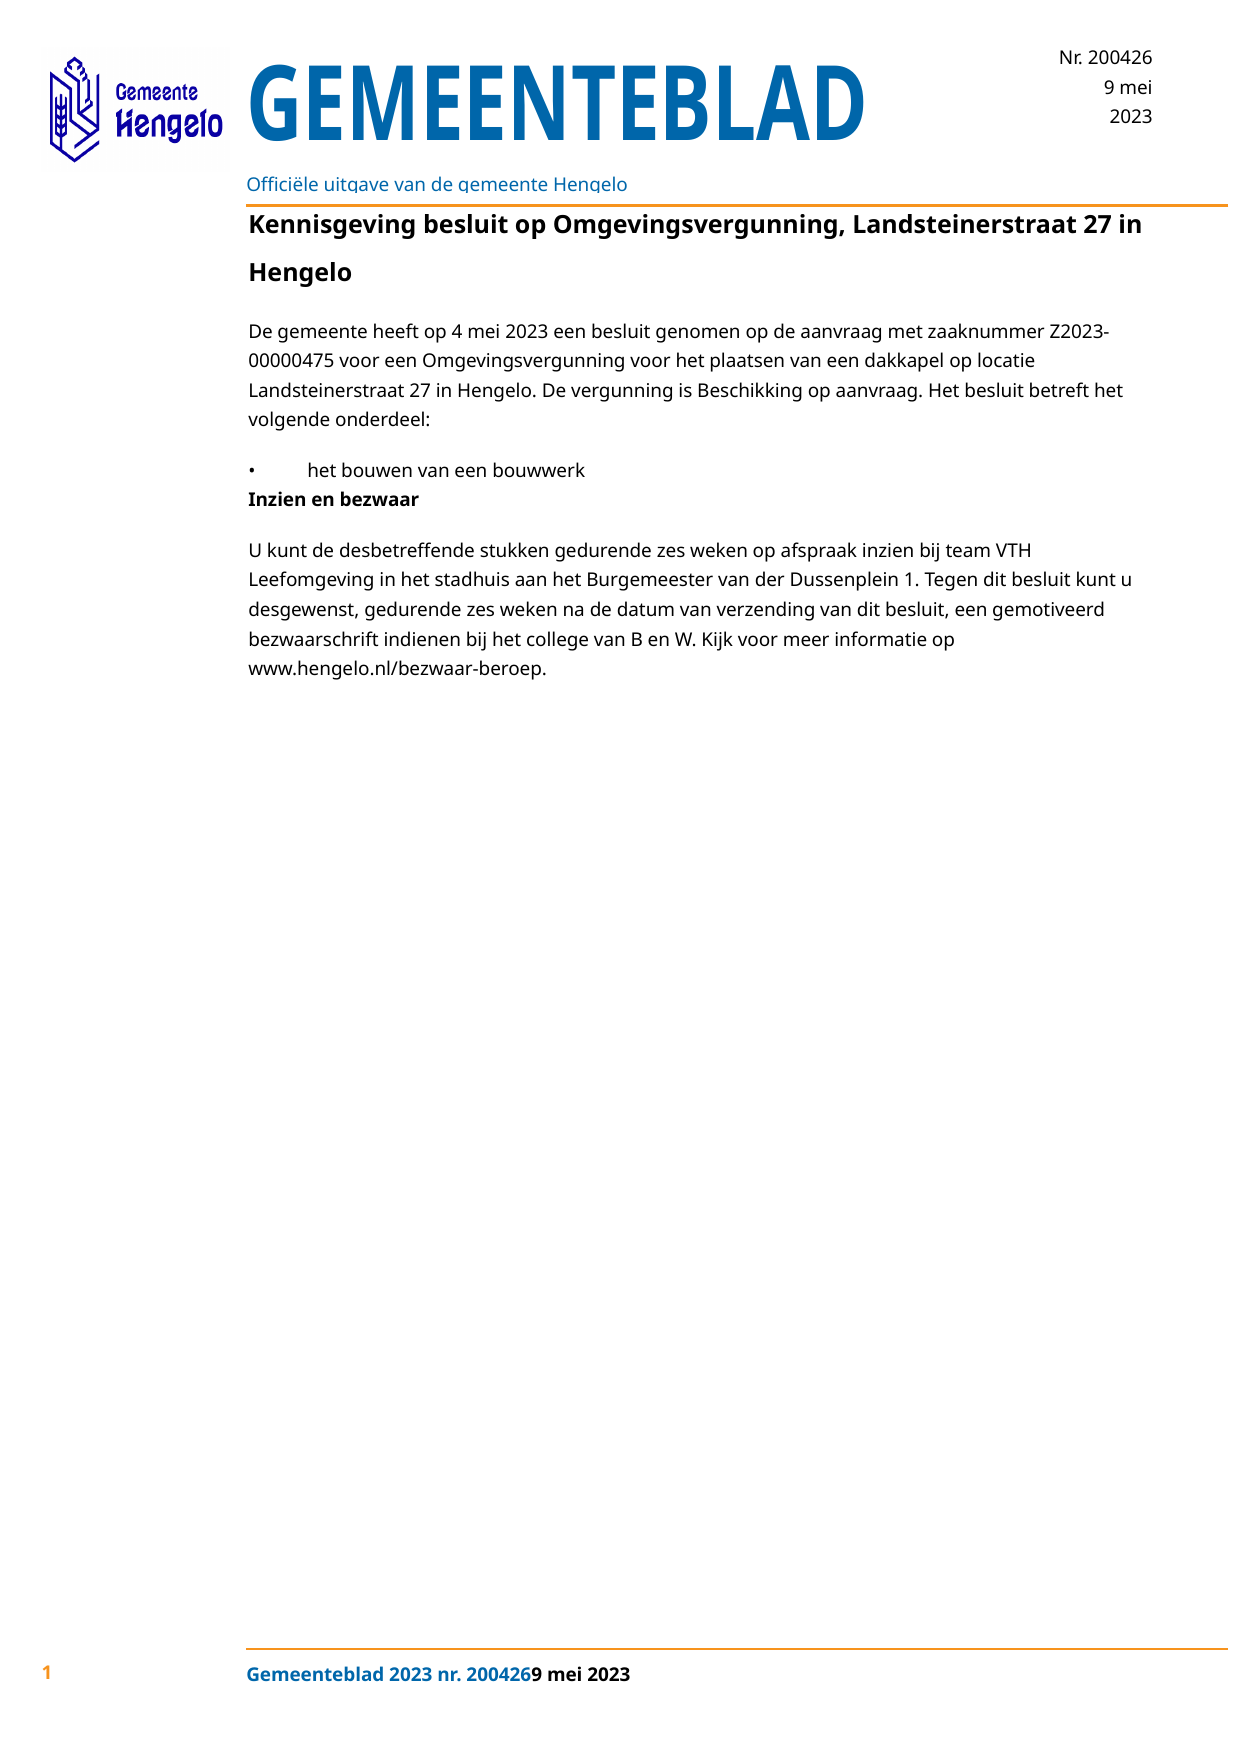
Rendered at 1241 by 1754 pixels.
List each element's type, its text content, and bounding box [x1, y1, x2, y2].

list het bouwen van een bouwwerk [248, 457, 1152, 483]
text De gemeente heeft op 4 mei 2023 een besluit genomen op de aanvraag met zaaknummer Z2023-00000475 voor een Omgevingsvergunning voor het plaatsen van een dakkapel op locatie Landsteinerstraat 27 in Hengelo. De vergunning is Beschikking op aanvraag. Het besluit betreft het volgende onderdeel: [248, 318, 1152, 432]
text U kunt de desbetreffende stukken gedurende zes weken op afspraak inzien bij team VTH Leefomgeving in het stadhuis aan het Burgemeester van der Dussenplein 1. Tegen dit besluit kunt u desgewenst, gedurende zes weken na de datum van verzending van dit besluit, een gemotiveerd bezwaarschrift indienen bij het college van B en W. Kijk voor meer informatie op www.hengelo.nl/bezwaar-beroep. [248, 537, 1152, 681]
picture [41, 47, 231, 172]
text Inzien en bezwaar [248, 487, 1152, 512]
text Kennisgeving besluit op Omgevingsvergunning, Landsteinerstraat 27 in Hengelo [248, 207, 1152, 288]
